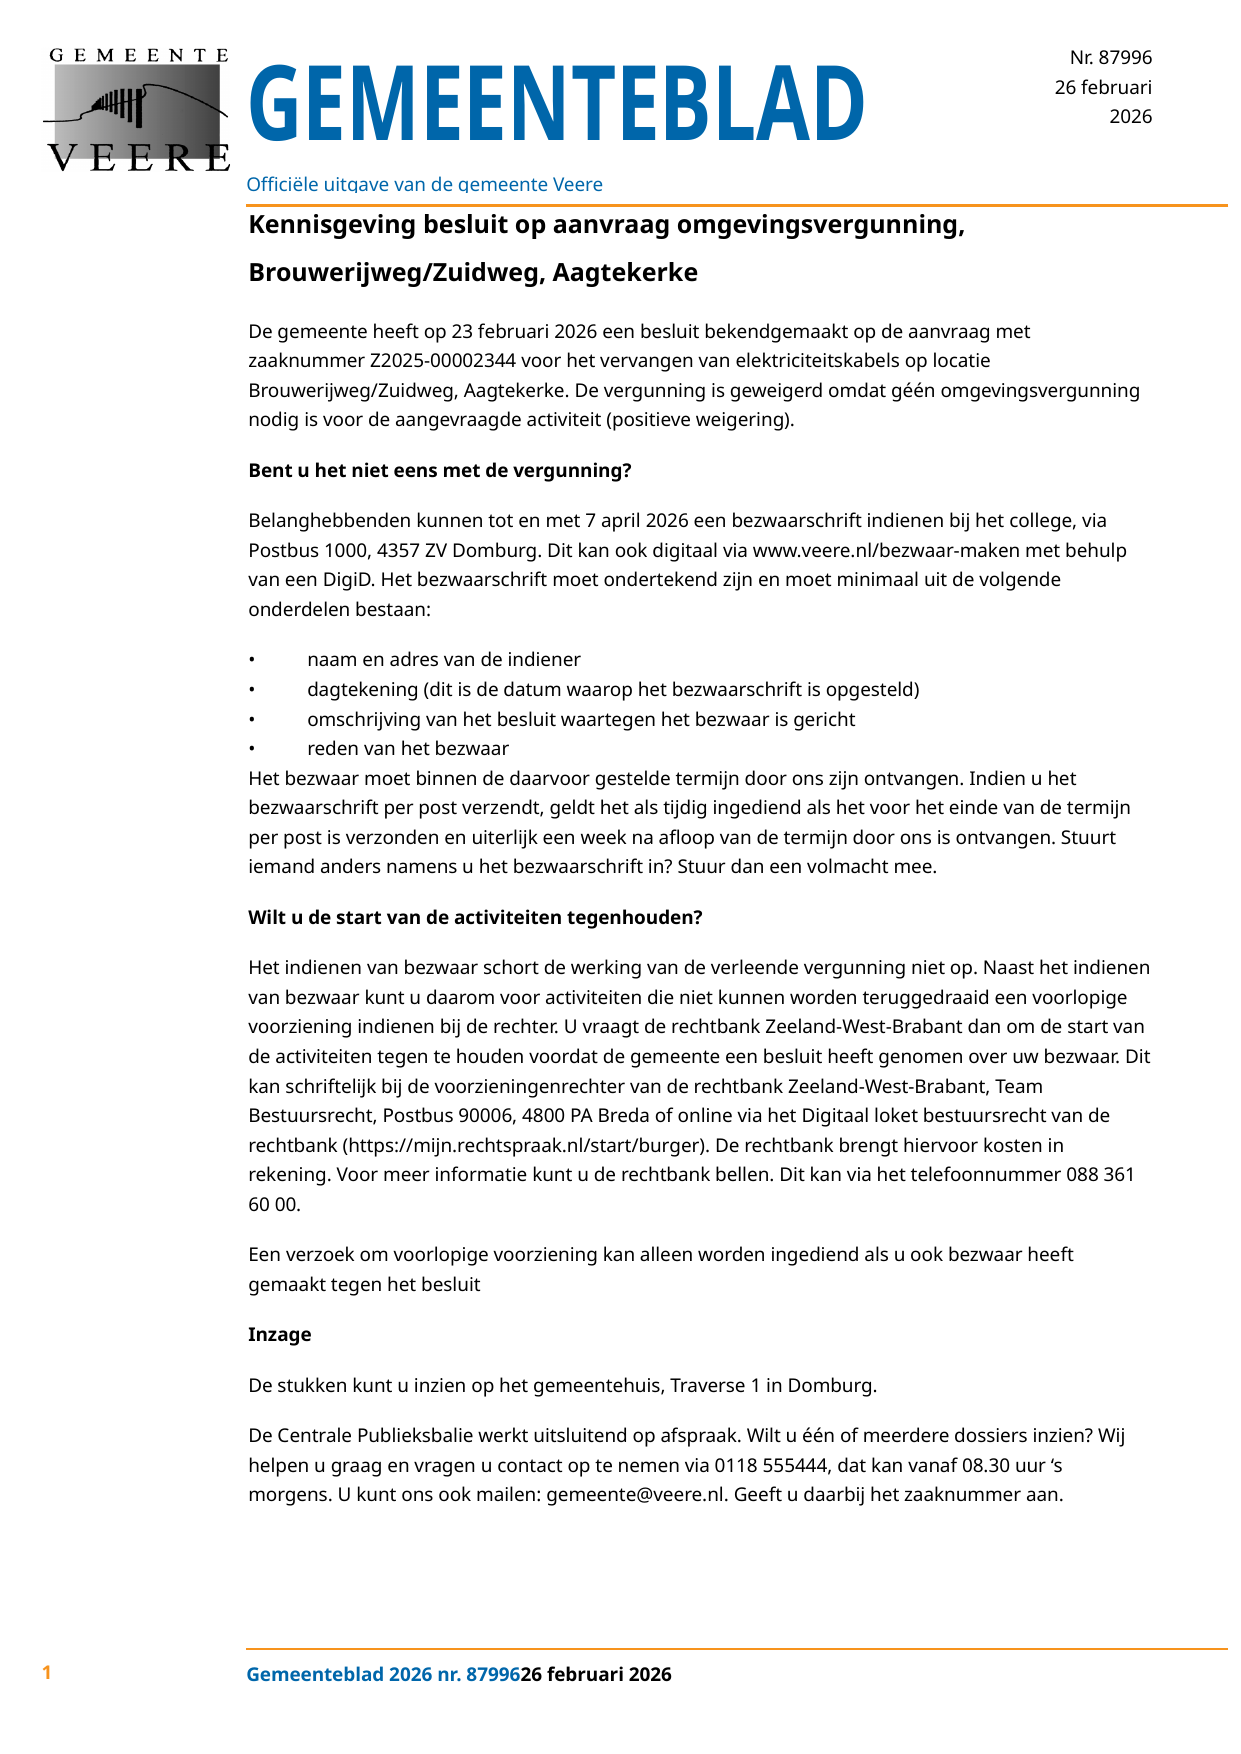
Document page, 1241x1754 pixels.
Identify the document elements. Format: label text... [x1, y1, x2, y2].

text Het indienen van bezwaar schort de werking van de verleende vergunning niet op. Naast het indienen van bezwaar kunt u daarom voor activiteiten die niet kunnen worden teruggedraaid een voorlopige voorziening indienen bij de rechter. U vraagt de rechtbank Zeeland-West-Brabant dan om de start van de activiteiten tegen te houden voordat de gemeente een besluit heeft genomen over uw bezwaar. Dit kan schriftelijk bij de voorzieningenrechter van de rechtbank Zeeland-West-Brabant, Team Bestuursrecht, Postbus 90006, 4800 PA Breda of online via het Digitaal loket bestuursrecht van de rechtbank (https://mijn.rechtspraak.nl/start/burger). De rechtbank brengt hiervoor kosten in rekening. Voor meer informatie kunt u de rechtbank bellen. Dit kan via het telefoonnummer 088 361 60 00. [248, 954, 1152, 1217]
text Het bezwaar moet binnen de daarvoor gestelde termijn door ons zijn ontvangen. Indien u het bezwaarschrift per post verzendt, geldt het als tijdig ingediend als het voor het einde van de termijn per post is verzonden en uiterlijk een week na afloop van de termijn door ons is ontvangen. Stuurt iemand anders namens u het bezwaarschrift in? Stuur dan een volmacht mee. [248, 765, 1152, 879]
text De Centrale Publieksbalie werkt uitsluitend op afspraak. Wilt u één of meerdere dossiers inzien? Wij helpen u graag en vragen u contact op te nemen via 0118 555444, dat kan vanaf 08.30 uur ‘s morgens. U kunt ons ook mailen: gemeente@veere.nl. Geeft u daarbij het zaaknummer aan. [248, 1422, 1152, 1507]
text Een verzoek om voorlopige voorziening kan alleen worden ingediend als u ook bezwaar heeft gemaakt tegen het besluit [248, 1242, 1152, 1297]
list dagtekening (dit is de datum waarop het bezwaarschrift is opgesteld) [248, 676, 1152, 702]
list reden van het bezwaar [248, 735, 1152, 761]
text Kennisgeving besluit op aanvraag omgevingsvergunning, Brouwerijweg/Zuidweg, Aagtekerke [248, 207, 1152, 288]
text De gemeente heeft op 23 februari 2026 een besluit bekendgemaakt op de aanvraag met zaaknummer Z2025-00002344 voor het vervangen van elektriciteitskabels op locatie Brouwerijweg/Zuidweg, Aagtekerke. De vergunning is geweigerd omdat géén omgevingsvergunning nodig is voor de aangevraagde activiteit (positieve weigering). [248, 318, 1152, 432]
picture [41, 47, 231, 172]
text Wilt u de start van de activiteiten tegenhouden? [248, 904, 1152, 930]
text De stukken kunt u inzien op het gemeentehuis, Traverse 1 in Domburg. [248, 1372, 1152, 1398]
list naam en adres van de indiener [248, 647, 1152, 672]
list omschrijving van het besluit waartegen het bezwaar is gericht [248, 706, 1152, 732]
text Bent u het niet eens met de vergunning? [248, 457, 1152, 483]
text Belanghebbenden kunnen tot en met 7 april 2026 een bezwaarschrift indienen bij het college, via Postbus 1000, 4357 ZV Domburg. Dit kan ook digitaal via www.veere.nl/bezwaar-maken met behulp van een DigiD. Het bezwaarschrift moet ondertekend zijn en moet minimaal uit de volgende onderdelen bestaan: [248, 507, 1152, 622]
text Inzage [248, 1322, 1152, 1347]
